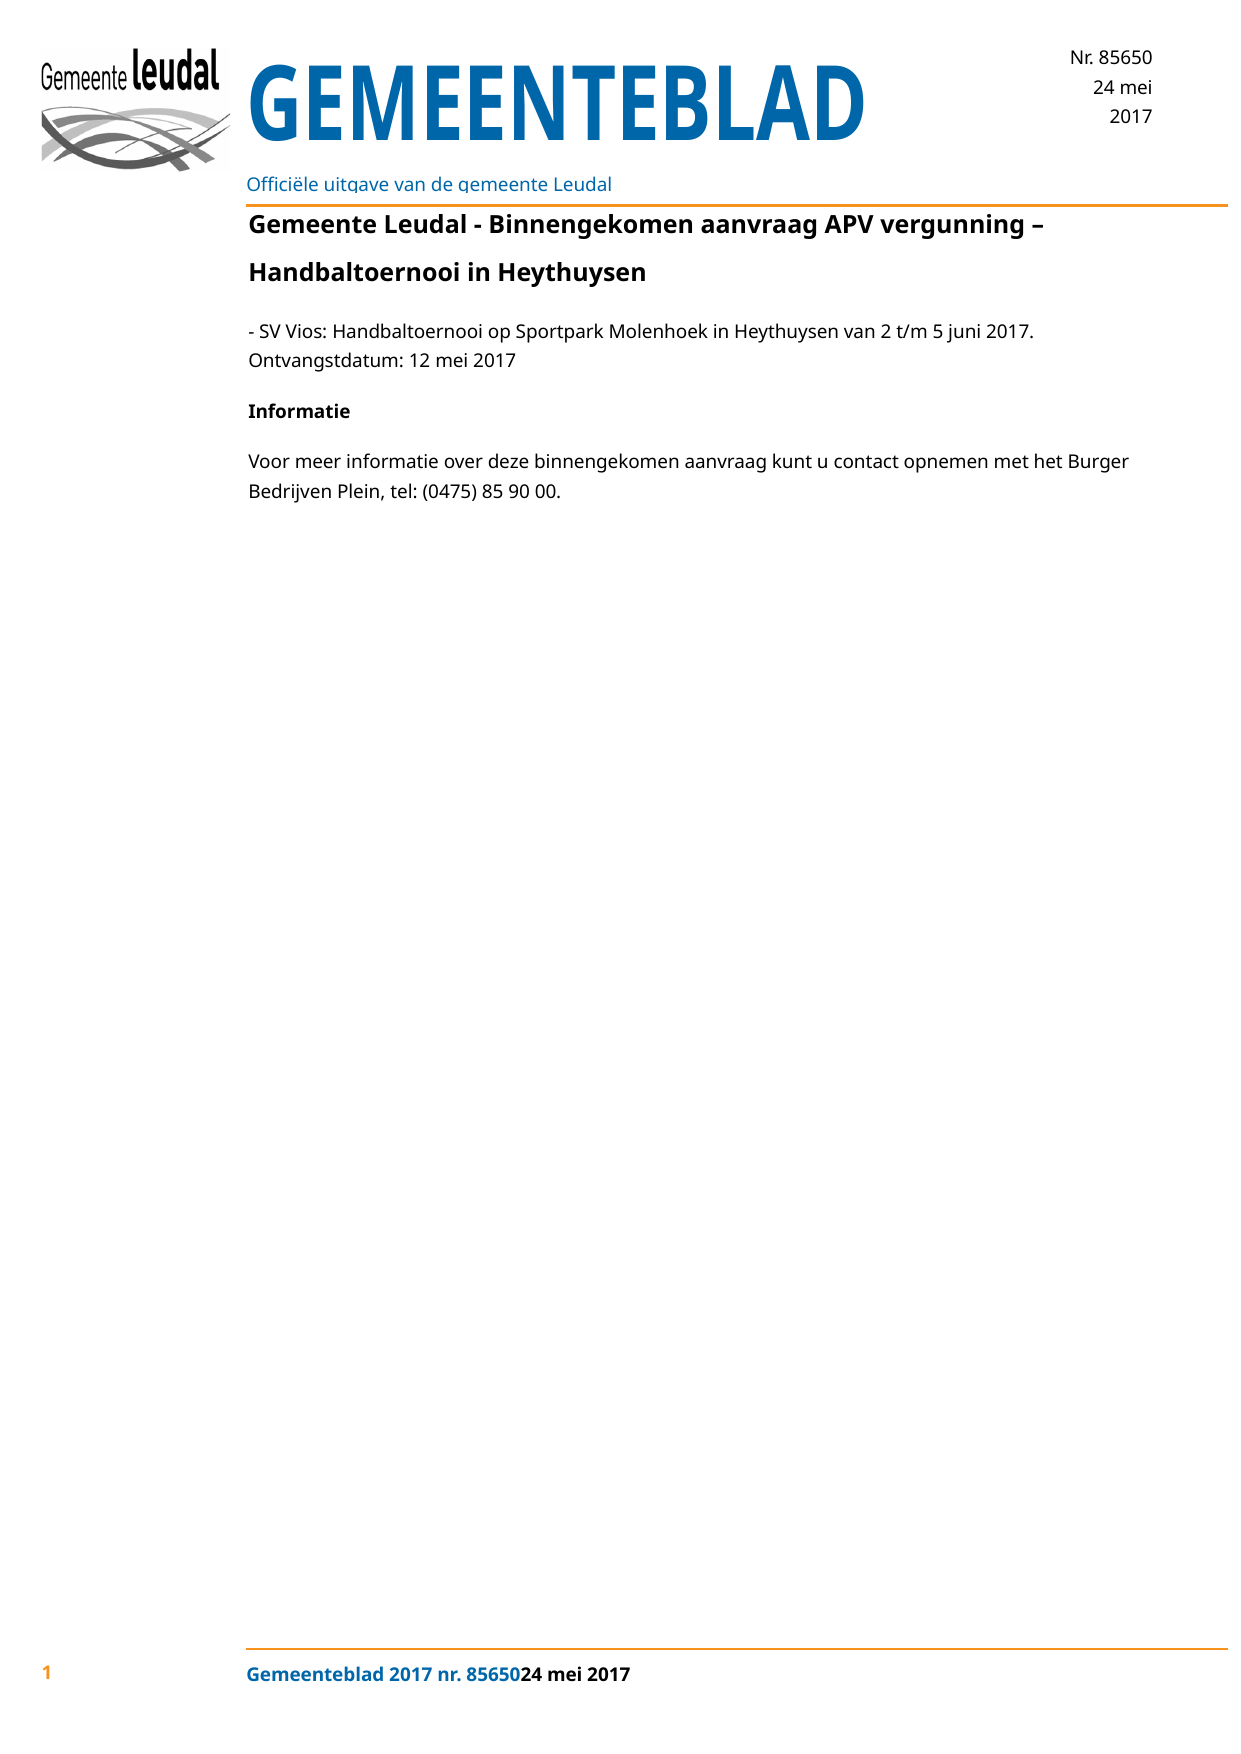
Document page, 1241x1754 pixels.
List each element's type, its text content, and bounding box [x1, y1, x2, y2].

text - SV Vios: Handbaltoernooi op Sportpark Molenhoek in Heythuysen van 2 t/m 5 juni 2017. Ontvangstdatum: 12 mei 2017 [248, 318, 1152, 373]
text Informatie [248, 398, 1152, 424]
text Voor meer informatie over deze binnengekomen aanvraag kunt u contact opnemen met het Burger Bedrijven Plein, tel: (0475) 85 90 00. [248, 448, 1152, 504]
picture [41, 47, 231, 172]
text Gemeente Leudal - Binnengekomen aanvraag APV vergunning – Handbaltoernooi in Heythuysen [248, 207, 1152, 288]
